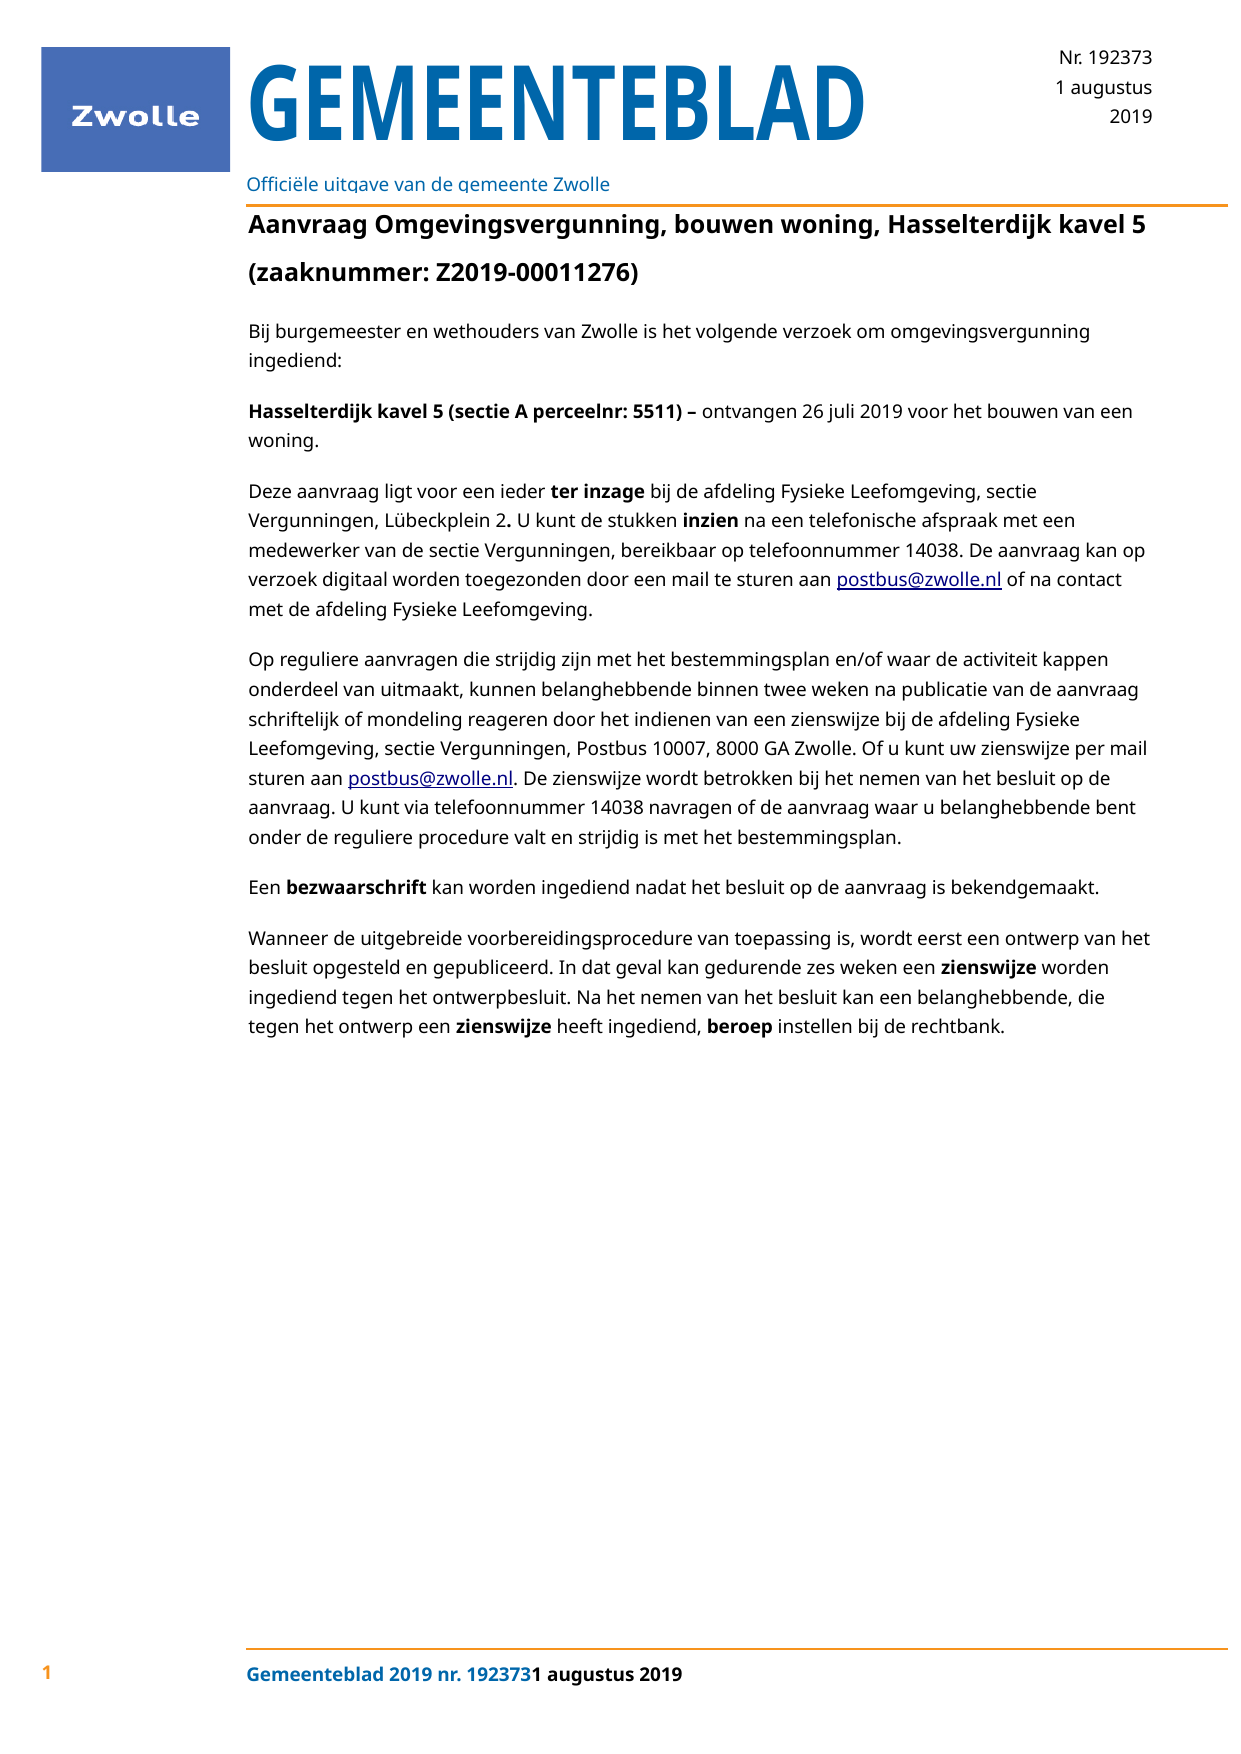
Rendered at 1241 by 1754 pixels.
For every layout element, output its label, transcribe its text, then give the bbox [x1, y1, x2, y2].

text Hasselterdijk kavel 5 (sectie A perceelnr: 5511) – ontvangen 26 juli 2019 voor het bouwen van een woning. [248, 398, 1152, 453]
text Deze aanvraag ligt voor een ieder ter inzage bij de afdeling Fysieke Leefomgeving, sectie Vergunningen, Lübeckplein 2. U kunt de stukken inzien na een telefonische afspraak met een medewerker van de sectie Vergunningen, bereikbaar op telefoonnummer 14038. De aanvraag kan op verzoek digitaal worden toegezonden door een mail te sturen aan postbus@zwolle.nl of na contact met de afdeling Fysieke Leefomgeving. [248, 478, 1152, 622]
text Bij burgemeester en wethouders van Zwolle is het volgende verzoek om omgevingsvergunning ingediend: [248, 318, 1152, 373]
text Aanvraag Omgevingsvergunning, bouwen woning, Hasselterdijk kavel 5 (zaaknummer: Z2019-00011276) [248, 207, 1152, 288]
picture [41, 47, 231, 172]
text Op reguliere aanvragen die strijdig zijn met het bestemmingsplan en/of waar de activiteit kappen onderdeel van uitmaakt, kunnen belanghebbende binnen twee weken na publicatie van de aanvraag schriftelijk of mondeling reageren door het indienen van een zienswijze bij de afdeling Fysieke Leefomgeving, sectie Vergunningen, Postbus 10007, 8000 GA Zwolle. Of u kunt uw zienswijze per mail sturen aan postbus@zwolle.nl. De zienswijze wordt betrokken bij het nemen van het besluit op de aanvraag. U kunt via telefoonnummer 14038 navragen of de aanvraag waar u belanghebbende bent onder de reguliere procedure valt en strijdig is met het bestemmingsplan. [248, 647, 1152, 850]
text Wanneer de uitgebreide voorbereidingsprocedure van toepassing is, wordt eerst een ontwerp van het besluit opgesteld en gepubliceerd. In dat geval kan gedurende zes weken een zienswijze worden ingediend tegen het ontwerpbesluit. Na het nemen van het besluit kan een belanghebbende, die tegen het ontwerp een zienswijze heeft ingediend, beroep instellen bij de rechtbank. [248, 925, 1152, 1039]
text Een bezwaarschrift kan worden ingediend nadat het besluit op de aanvraag is bekendgemaakt. [248, 874, 1152, 900]
